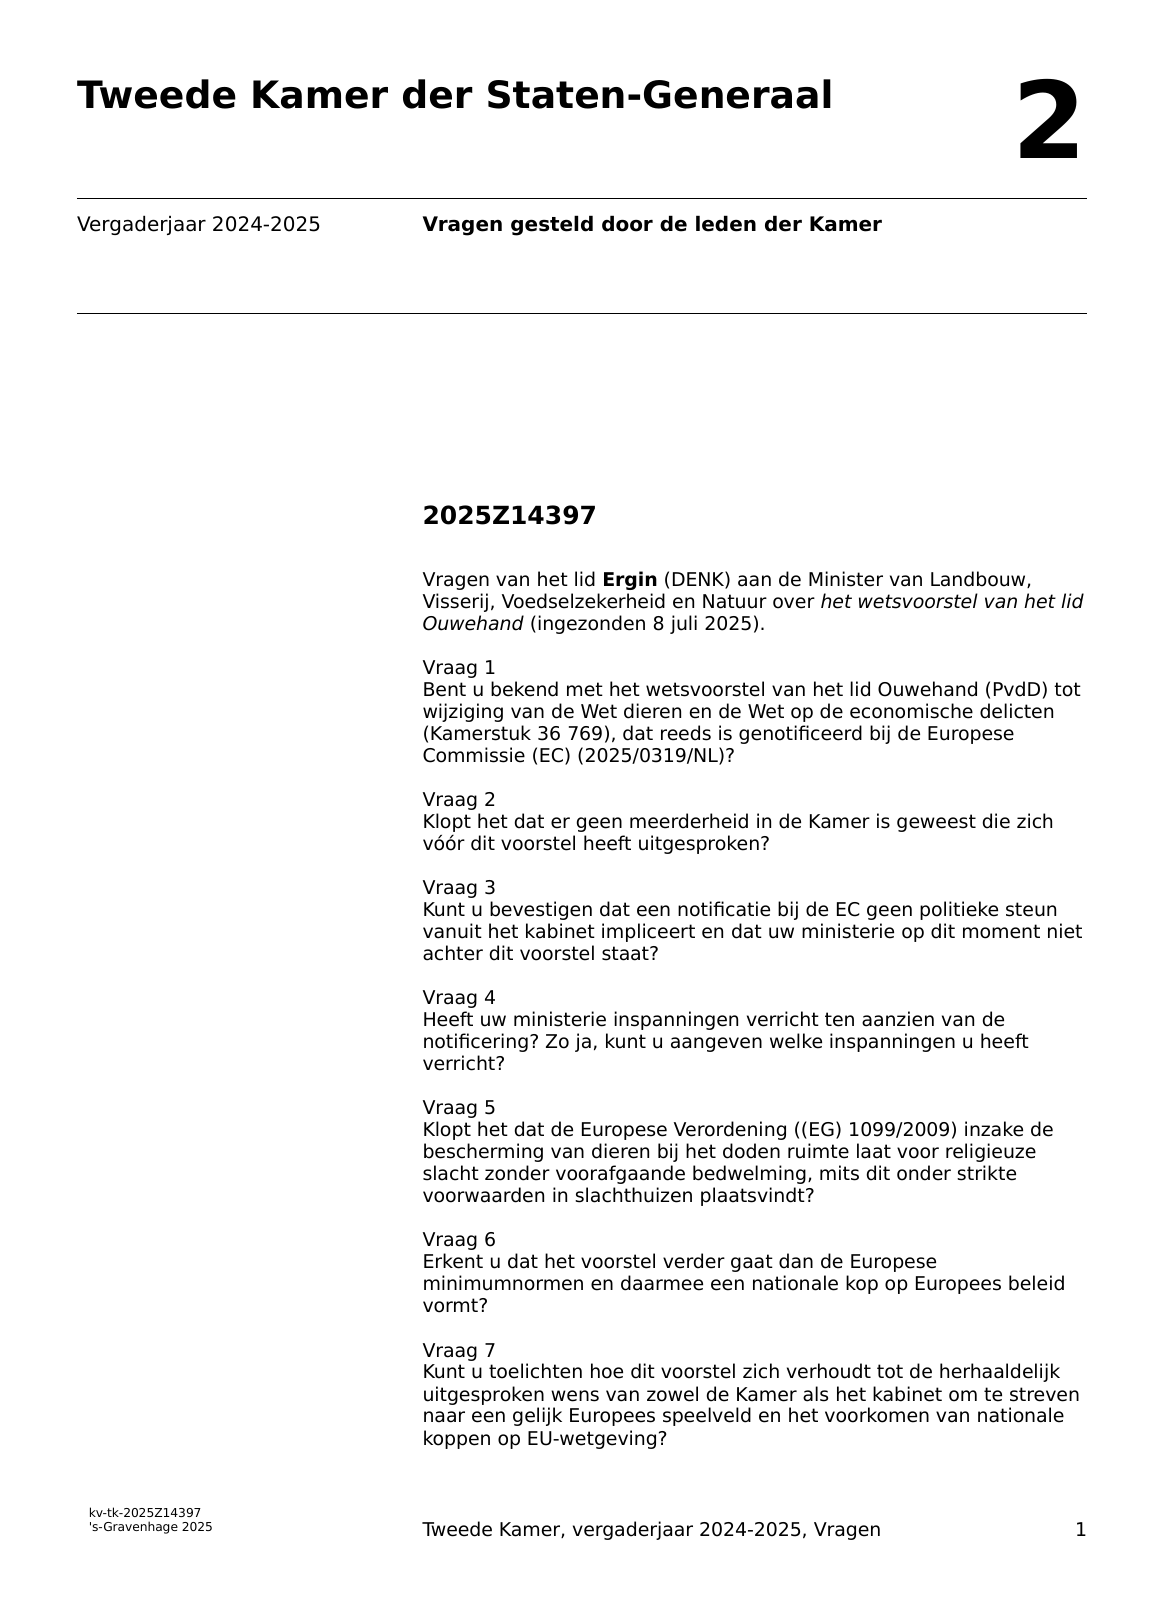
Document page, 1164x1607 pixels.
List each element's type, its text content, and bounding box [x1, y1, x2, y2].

text Klopt het dat er geen meerderheid in de Kamer is geweest die zich vóór dit voorstel heeft uitgesproken? [422, 811, 1087, 855]
text Kunt u toelichten hoe dit voorstel zich verhoudt tot de herhaaldelijk uitgesproken wens van zowel de Kamer als het kabinet om te streven naar een gelijk Europees speelveld en het voorkomen van nationale koppen op EU-wetgeving? [422, 1361, 1087, 1449]
text Vragen van het lid Ergin (DENK) aan de Minister van Landbouw, Visserij, Voedselzekerheid en Natuur over het wetsvoorstel van het lid Ouwehand (ingezonden 8 juli 2025). [422, 569, 1087, 635]
table_cell Vergaderjaar 2024-2025 [77, 199, 422, 313]
text Vraag 1 [422, 657, 1087, 679]
text Erkent u dat het voorstel verder gaat dan de Europese minimumnormen en daarmee een nationale kop op Europees beleid vormt? [422, 1251, 1087, 1317]
text Klopt het dat de Europese Verordening ((EG) 1099/2009) inzake de bescherming van dieren bij het doden ruimte laat voor religieuze slacht zonder voorafgaande bedwelming, mits dit onder strikte voorwaarden in slachthuizen plaatsvindt? [422, 1119, 1087, 1207]
table_header 2 [886, 59, 1087, 198]
text Vraag 6 [422, 1229, 1087, 1251]
table_cell Vragen gesteld door de leden der Kamer [422, 199, 1087, 313]
text Vraag 2 [422, 789, 1087, 811]
text Vraag 7 [422, 1339, 1087, 1361]
text Vraag 5 [422, 1097, 1087, 1119]
table_header Tweede Kamer der Staten-Generaal [77, 59, 886, 198]
text 's-Gravenhage 2025 [88, 1520, 323, 1534]
text Heeft uw ministerie inspanningen verricht ten aanzien van de notificering? Zo ja, kunt u aangeven welke inspanningen u heeft verricht? [422, 1009, 1087, 1075]
text 2025Z14397 [422, 501, 1087, 531]
text Vraag 4 [422, 987, 1087, 1009]
text Kunt u bevestigen dat een notificatie bij de EC geen politieke steun vanuit het kabinet impliceert en dat uw ministerie op dit moment niet achter dit voorstel staat? [422, 899, 1087, 965]
text Vraag 3 [422, 877, 1087, 899]
text Bent u bekend met het wetsvoorstel van het lid Ouwehand (PvdD) tot wijziging van de Wet dieren en de Wet op de economische delicten (Kamerstuk 36 769), dat reeds is genotificeerd bij de Europese Commissie (EC) (2025/0319/NL)? [422, 679, 1087, 767]
text kv-tk-2025Z14397 [88, 1506, 323, 1520]
